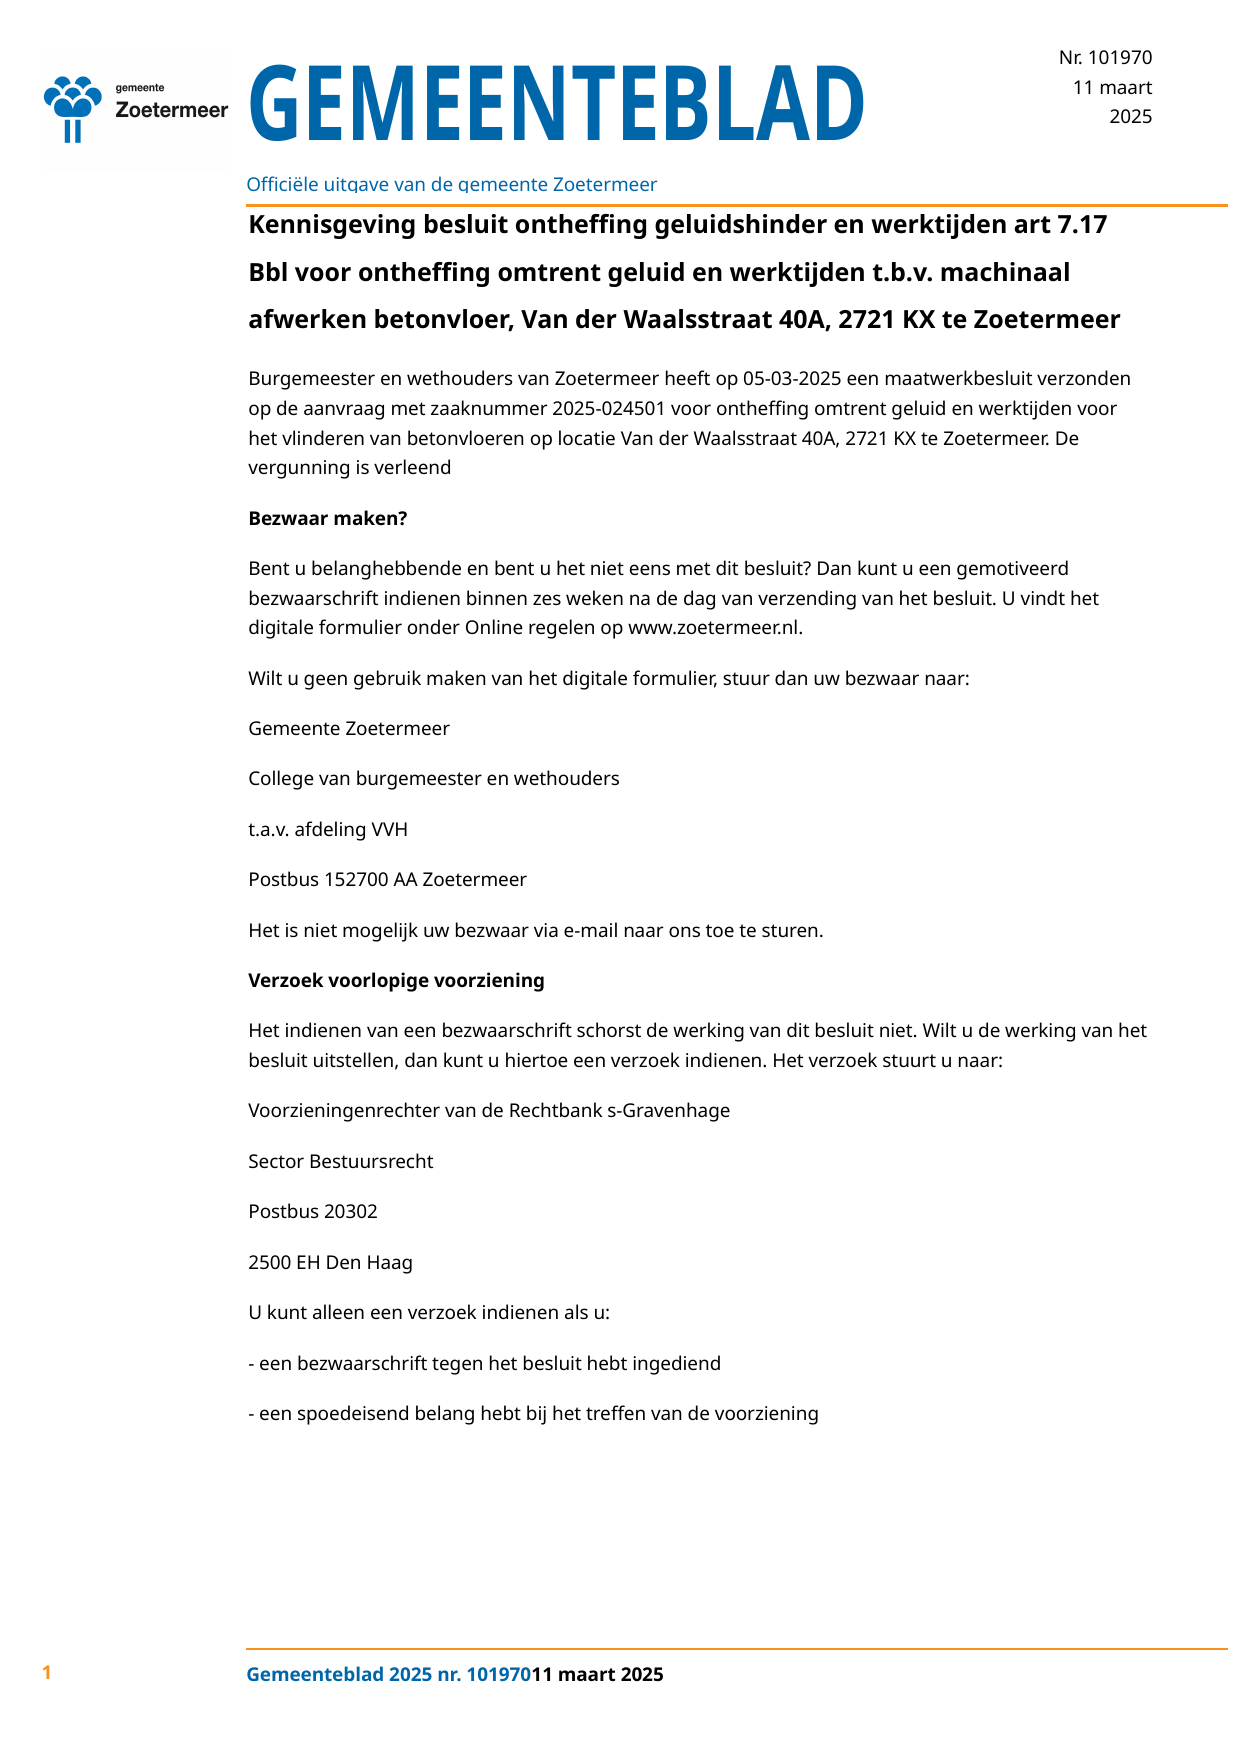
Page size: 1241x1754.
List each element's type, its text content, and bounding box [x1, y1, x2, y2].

text Burgemeester en wethouders van Zoetermeer heeft op 05-03-2025 een maatwerkbesluit verzonden op de aanvraag met zaaknummer 2025-024501 voor ontheffing omtrent geluid en werktijden voor het vlinderen van betonvloeren op locatie Van der Waalsstraat 40A, 2721 KX te Zoetermeer. De vergunning is verleend [248, 366, 1152, 480]
text Wilt u geen gebruik maken van het digitale formulier, stuur dan uw bezwaar naar: [248, 665, 1152, 690]
text Postbus 152700 AA Zoetermeer [248, 866, 1152, 892]
text Postbus 20302 [248, 1198, 1152, 1224]
text Het indienen van een bezwaarschrift schorst de werking van dit besluit niet. Wilt u de werking van het besluit uitstellen, dan kunt u hiertoe een verzoek indienen. Het verzoek stuurt u naar: [248, 1018, 1152, 1073]
picture [41, 47, 231, 172]
text - een bezwaarschrift tegen het besluit hebt ingediend [248, 1350, 1152, 1375]
text Bent u belanghebbende en bent u het niet eens met dit besluit? Dan kunt u een gemotiveerd bezwaarschrift indienen binnen zes weken na de dag van verzending van het besluit. U vindt het digitale formulier onder Online regelen op www.zoetermeer.nl. [248, 555, 1152, 640]
text 2500 EH Den Haag [248, 1249, 1152, 1274]
text Sector Bestuursrecht [248, 1148, 1152, 1174]
text Verzoek voorlopige voorziening [248, 967, 1152, 993]
text - een spoedeisend belang hebt bij het treffen van de voorziening [248, 1400, 1152, 1426]
text Bezwaar maken? [248, 505, 1152, 530]
text College van burgemeester en wethouders [248, 766, 1152, 791]
text t.a.v. afdeling VVH [248, 816, 1152, 842]
text Kennisgeving besluit ontheffing geluidshinder en werktijden art 7.17 Bbl voor ontheffing omtrent geluid en werktijden t.b.v. machinaal afwerken betonvloer, Van der Waalsstraat 40A, 2721 KX te Zoetermeer [248, 207, 1152, 336]
text Het is niet mogelijk uw bezwaar via e-mail naar ons toe te sturen. [248, 917, 1152, 942]
text U kunt alleen een verzoek indienen als u: [248, 1299, 1152, 1325]
text Gemeente Zoetermeer [248, 715, 1152, 741]
text Voorzieningenrechter van de Rechtbank s-Gravenhage [248, 1098, 1152, 1123]
